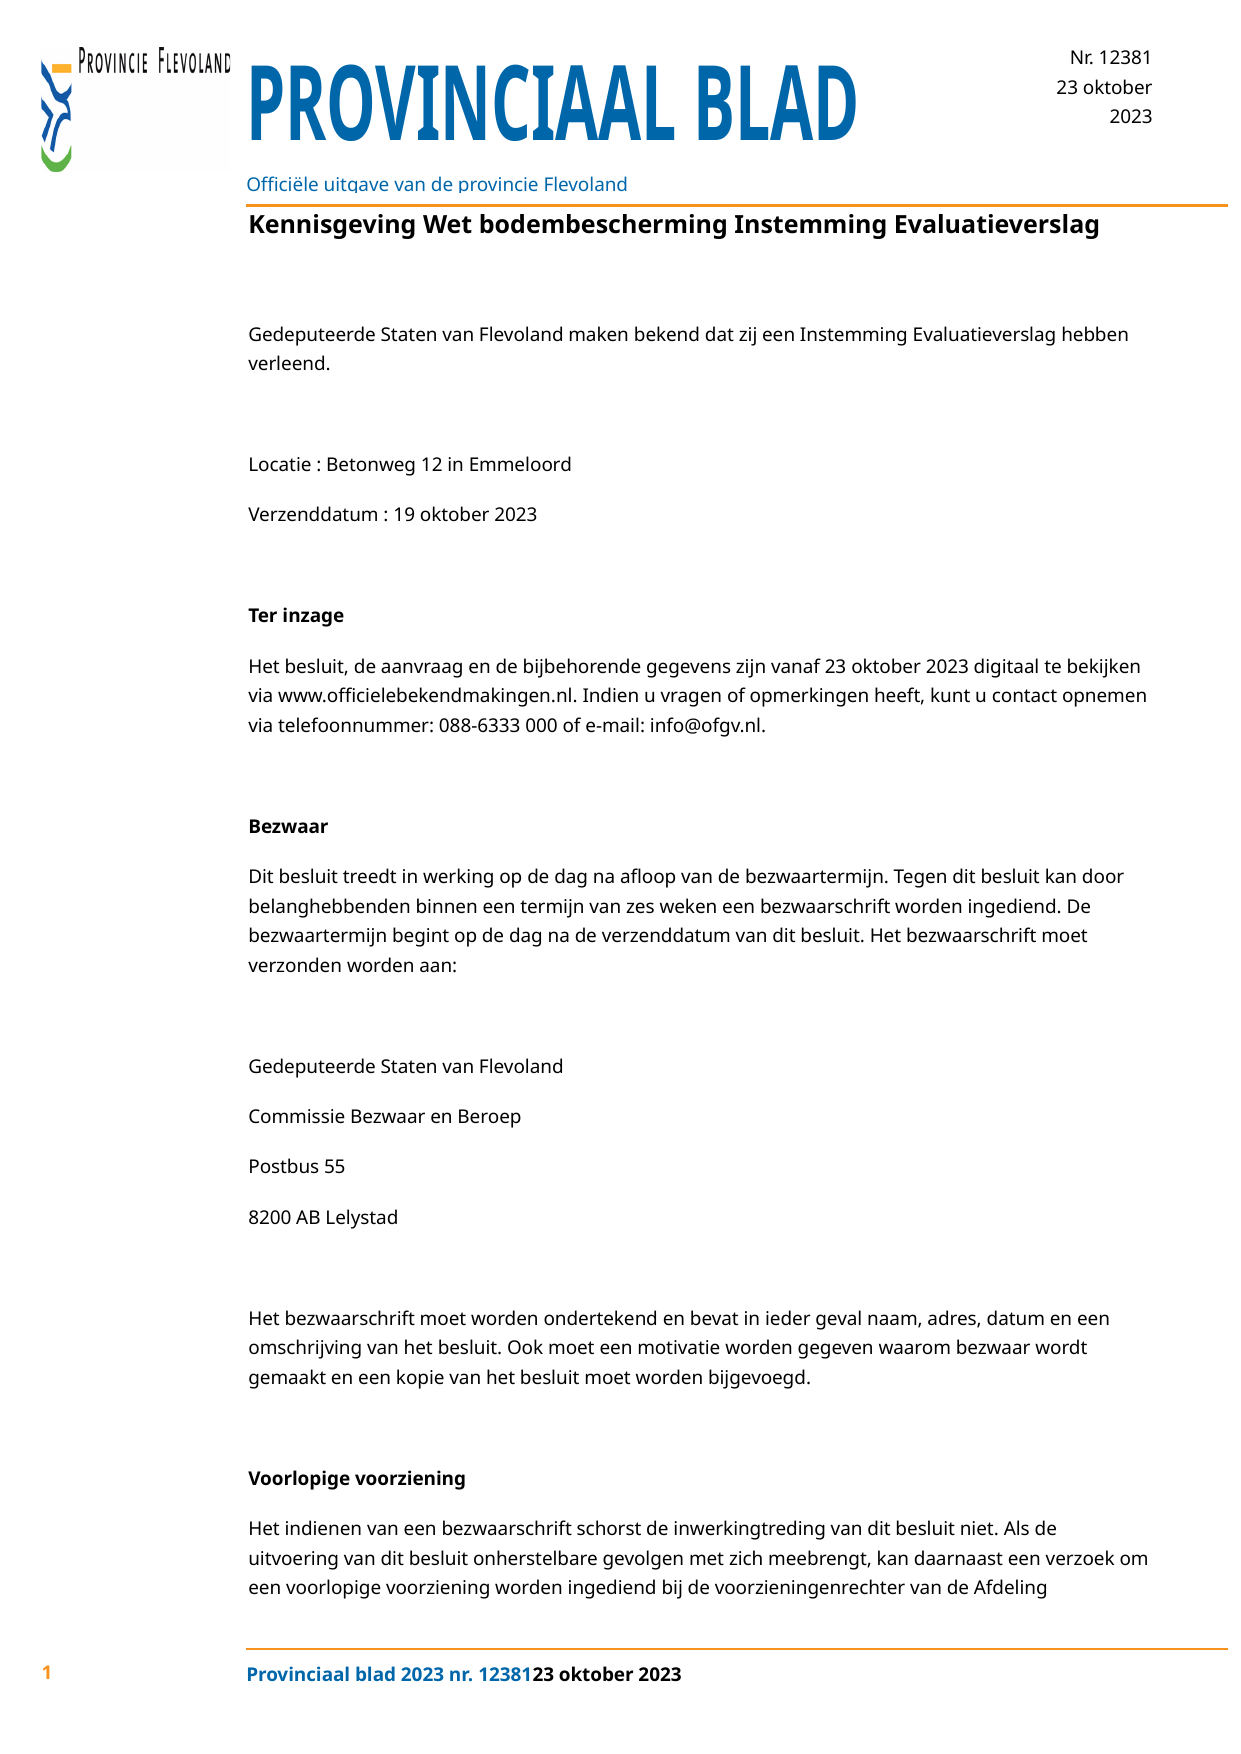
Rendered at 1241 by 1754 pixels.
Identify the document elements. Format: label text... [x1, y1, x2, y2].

text Het bezwaarschrift moet worden ondertekend en bevat in ieder geval naam, adres, datum en een omschrijving van het besluit. Ook moet een motivatie worden gegeven waarom bezwaar wordt gemaakt en een kopie van het besluit moet worden bijgevoegd. [248, 1305, 1152, 1390]
text Het indienen van een bezwaarschrift schorst de inwerkingtreding van dit besluit niet. Als de uitvoering van dit besluit onherstelbare gevolgen met zich meebrengt, kan daarnaast een verzoek om een voorlopige voorziening worden ingediend bij de voorzieningenrechter van de Afdeling [248, 1515, 1152, 1600]
text Postbus 55 [248, 1154, 1152, 1179]
text Voorlopige voorziening [248, 1465, 1152, 1491]
text Locatie : Betonweg 12 in Emmeloord [248, 451, 1152, 477]
text 8200 AB Lelystad [248, 1204, 1152, 1230]
text Kennisgeving Wet bodembescherming Instemming Evaluatieverslag [248, 207, 1152, 241]
picture [41, 47, 231, 172]
text Gedeputeerde Staten van Flevoland maken bekend dat zij een Instemming Evaluatieverslag hebben verleend. [248, 321, 1152, 376]
text Gedeputeerde Staten van Flevoland [248, 1053, 1152, 1078]
text Het besluit, de aanvraag en de bijbehorende gegevens zijn vanaf 23 oktober 2023 digitaal te bekijken via www.officielebekendmakingen.nl. Indien u vragen of opmerkingen heeft, kunt u contact opnemen via telefoonnummer: 088-6333 000 of e-mail: info@ofgv.nl. [248, 653, 1152, 738]
text Ter inzage [248, 602, 1152, 628]
text Bezwaar [248, 813, 1152, 838]
text Verzenddatum : 19 oktober 2023 [248, 502, 1152, 527]
text Dit besluit treedt in werking op de dag na afloop van de bezwaartermijn. Tegen dit besluit kan door belanghebbenden binnen een termijn van zes weken een bezwaarschrift worden ingediend. De bezwaartermijn begint op de dag na de verzenddatum van dit besluit. Het bezwaarschrift moet verzonden worden aan: [248, 863, 1152, 978]
text Commissie Bezwaar en Beroep [248, 1103, 1152, 1129]
